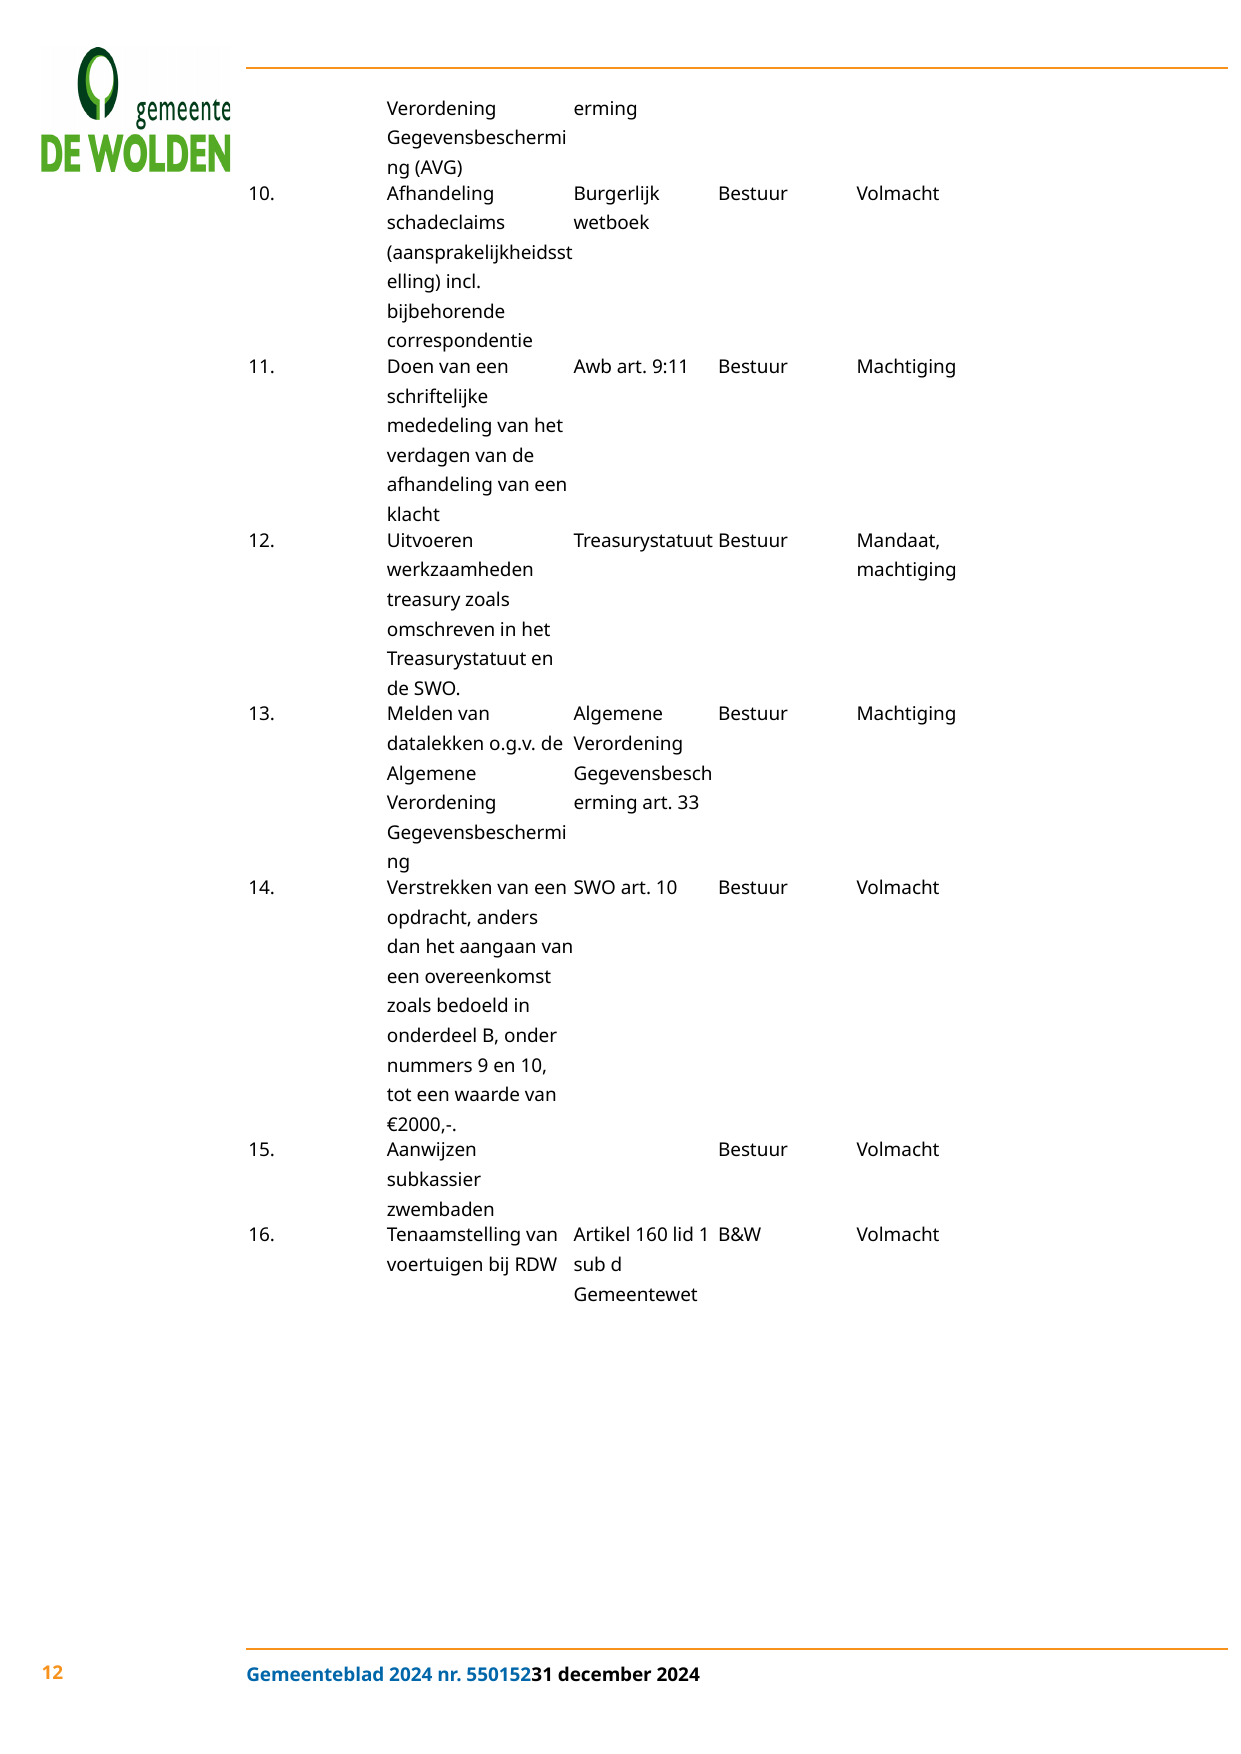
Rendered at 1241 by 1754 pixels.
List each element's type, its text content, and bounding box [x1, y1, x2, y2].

table_cell B&W [718, 1222, 856, 1306]
picture [41, 47, 231, 172]
table_cell Uitvoeren werkzaamheden treasury zoals omschreven in het Treasurystatuut en de SWO. [387, 527, 573, 701]
table_cell [1013, 527, 1152, 701]
table_cell Bestuur [718, 527, 856, 701]
table_cell [248, 95, 387, 180]
table_cell [856, 95, 1013, 180]
table_cell Volmacht [856, 180, 1013, 353]
table_cell Algemene Verordening Gegevensbescherming art. 33 [573, 701, 718, 874]
table_cell [1013, 95, 1152, 180]
table_cell [718, 95, 856, 180]
table_cell [1013, 180, 1152, 353]
table_cell 10. [248, 180, 387, 353]
table_cell 14. [248, 874, 387, 1137]
table_cell Melden van datalekken o.g.v. de Algemene Verordening Gegevensbescherming [387, 701, 573, 874]
table_cell 15. [248, 1137, 387, 1222]
table_cell SWO art. 10 [573, 874, 718, 1137]
table_cell Tenaamstelling van voertuigen bij RDW [387, 1222, 573, 1306]
table_cell erming [573, 95, 718, 180]
table_cell Verordening Gegevensbescherming (AVG) [387, 95, 573, 180]
table_cell Machtiging [856, 353, 1013, 527]
table_cell [573, 1137, 718, 1222]
table_cell Burgerlijk wetboek [573, 180, 718, 353]
table_cell Aanwijzen subkassier zwembaden [387, 1137, 573, 1222]
table_cell [1013, 1222, 1152, 1306]
table_cell Volmacht [856, 1137, 1013, 1222]
table_cell Awb art. 9:11 [573, 353, 718, 527]
table_cell Treasurystatuut [573, 527, 718, 701]
table_cell Bestuur [718, 874, 856, 1137]
table_cell Mandaat, machtiging [856, 527, 1013, 701]
table_cell [1013, 353, 1152, 527]
table_cell Verstrekken van een opdracht, anders dan het aangaan van een overeenkomst zoals bedoeld in onderdeel B, onder nummers 9 en 10, tot een waarde van €2000,-. [387, 874, 573, 1137]
table_cell Afhandeling schadeclaims (aansprakelijkheidsstelling) incl. bijbehorende correspondentie [387, 180, 573, 353]
table_cell Doen van een schriftelijke mededeling van het verdagen van de afhandeling van een klacht [387, 353, 573, 527]
table_cell Bestuur [718, 1137, 856, 1222]
table_cell [1013, 874, 1152, 1137]
table_cell 12. [248, 527, 387, 701]
table_cell 16. [248, 1222, 387, 1306]
table_cell Bestuur [718, 353, 856, 527]
table_cell [1013, 701, 1152, 874]
table_cell Bestuur [718, 180, 856, 353]
table_cell Bestuur [718, 701, 856, 874]
table_cell Artikel 160 lid 1 sub d Gemeentewet [573, 1222, 718, 1306]
table_cell Volmacht [856, 1222, 1013, 1306]
table_cell [1013, 1137, 1152, 1222]
table_cell Volmacht [856, 874, 1013, 1137]
table_cell 13. [248, 701, 387, 874]
table_cell 11. [248, 353, 387, 527]
table_cell Machtiging [856, 701, 1013, 874]
